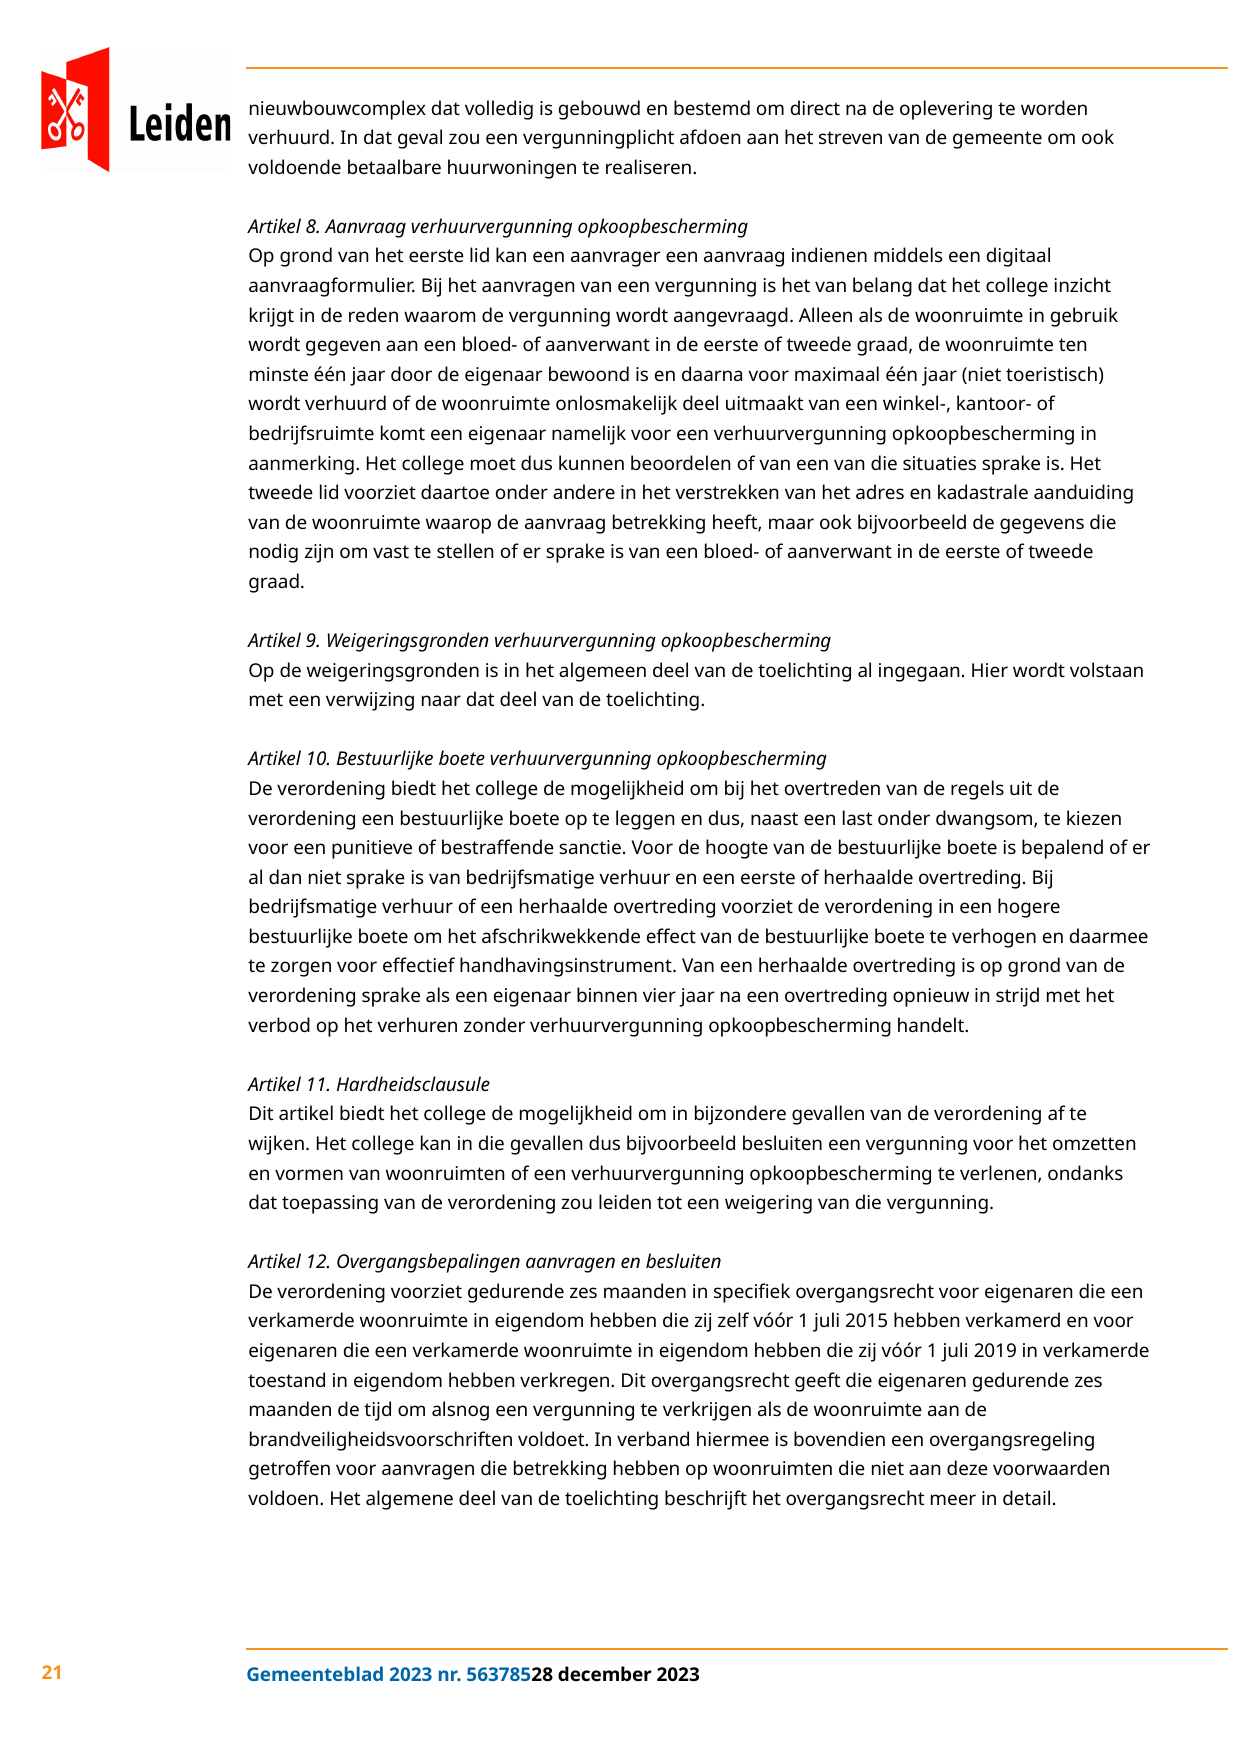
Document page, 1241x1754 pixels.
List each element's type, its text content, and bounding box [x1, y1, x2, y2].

text De verordening voorziet gedurende zes maanden in specifiek overgangsrecht voor eigenaren die een verkamerde woonruimte in eigendom hebben die zij zelf vóór 1 juli 2015 hebben verkamerd en voor eigenaren die een verkamerde woonruimte in eigendom hebben die zij vóór 1 juli 2019 in verkamerde toestand in eigendom hebben verkregen. Dit overgangsrecht geeft die eigenaren gedurende zes maanden de tijd om alsnog een vergunning te verkrijgen als de woonruimte aan de brandveiligheidsvoorschriften voldoet. In verband hiermee is bovendien een overgangsregeling getroffen voor aanvragen die betrekking hebben op woonruimten die niet aan deze voorwaarden voldoen. Het algemene deel van de toelichting beschrijft het overgangsrecht meer in detail. [248, 1278, 1152, 1511]
text Artikel 8. Aanvraag verhuurvergunning opkoopbescherming [248, 213, 1152, 239]
text Artikel 10. Bestuurlijke boete verhuurvergunning opkoopbescherming [248, 746, 1152, 771]
picture [41, 47, 231, 172]
text Artikel 9. Weigeringsgronden verhuurvergunning opkoopbescherming [248, 627, 1152, 653]
text Dit artikel biedt het college de mogelijkheid om in bijzondere gevallen van de verordening af te wijken. Het college kan in die gevallen dus bijvoorbeeld besluiten een vergunning voor het omzetten en vormen van woonruimten of een verhuurvergunning opkoopbescherming te verlenen, ondanks dat toepassing van de verordening zou leiden tot een weigering van die vergunning. [248, 1101, 1152, 1215]
text De verordening biedt het college de mogelijkheid om bij het overtreden van de regels uit de verordening een bestuurlijke boete op te leggen en dus, naast een last onder dwangsom, te kiezen voor een punitieve of bestraffende sanctie. Voor de hoogte van de bestuurlijke boete is bepalend of er al dan niet sprake is van bedrijfsmatige verhuur en een eerste of herhaalde overtreding. Bij bedrijfsmatige verhuur of een herhaalde overtreding voorziet de verordening in een hogere bestuurlijke boete om het afschrikwekkende effect van de bestuurlijke boete te verhogen en daarmee te zorgen voor effectief handhavingsinstrument. Van een herhaalde overtreding is op grond van de verordening sprake als een eigenaar binnen vier jaar na een overtreding opnieuw in strijd met het verbod op het verhuren zonder verhuurvergunning opkoopbescherming handelt. [248, 775, 1152, 1038]
text Op de weigeringsgronden is in het algemeen deel van de toelichting al ingegaan. Hier wordt volstaan met een verwijzing naar dat deel van de toelichting. [248, 657, 1152, 712]
text Op grond van het eerste lid kan een aanvrager een aanvraag indienen middels een digitaal aanvraagformulier. Bij het aanvragen van een vergunning is het van belang dat het college inzicht krijgt in de reden waarom de vergunning wordt aangevraagd. Alleen als de woonruimte in gebruik wordt gegeven aan een bloed- of aanverwant in de eerste of tweede graad, de woonruimte ten minste één jaar door de eigenaar bewoond is en daarna voor maximaal één jaar (niet toeristisch) wordt verhuurd of de woonruimte onlosmakelijk deel uitmaakt van een winkel-, kantoor- of bedrijfsruimte komt een eigenaar namelijk voor een verhuurvergunning opkoopbescherming in aanmerking. Het college moet dus kunnen beoordelen of van een van die situaties sprake is. Het tweede lid voorziet daartoe onder andere in het verstrekken van het adres en kadastrale aanduiding van de woonruimte waarop de aanvraag betrekking heeft, maar ook bijvoorbeeld de gegevens die nodig zijn om vast te stellen of er sprake is van een bloed- of aanverwant in de eerste of tweede graad. [248, 243, 1152, 594]
text Artikel 11. Hardheidsclausule [248, 1071, 1152, 1097]
text nieuwbouwcomplex dat volledig is gebouwd en bestemd om direct na de oplevering te worden verhuurd. In dat geval zou een vergunningplicht afdoen aan het streven van de gemeente om ook voldoende betaalbare huurwoningen te realiseren. [248, 95, 1152, 180]
text Artikel 12. Overgangsbepalingen aanvragen en besluiten [248, 1248, 1152, 1274]
